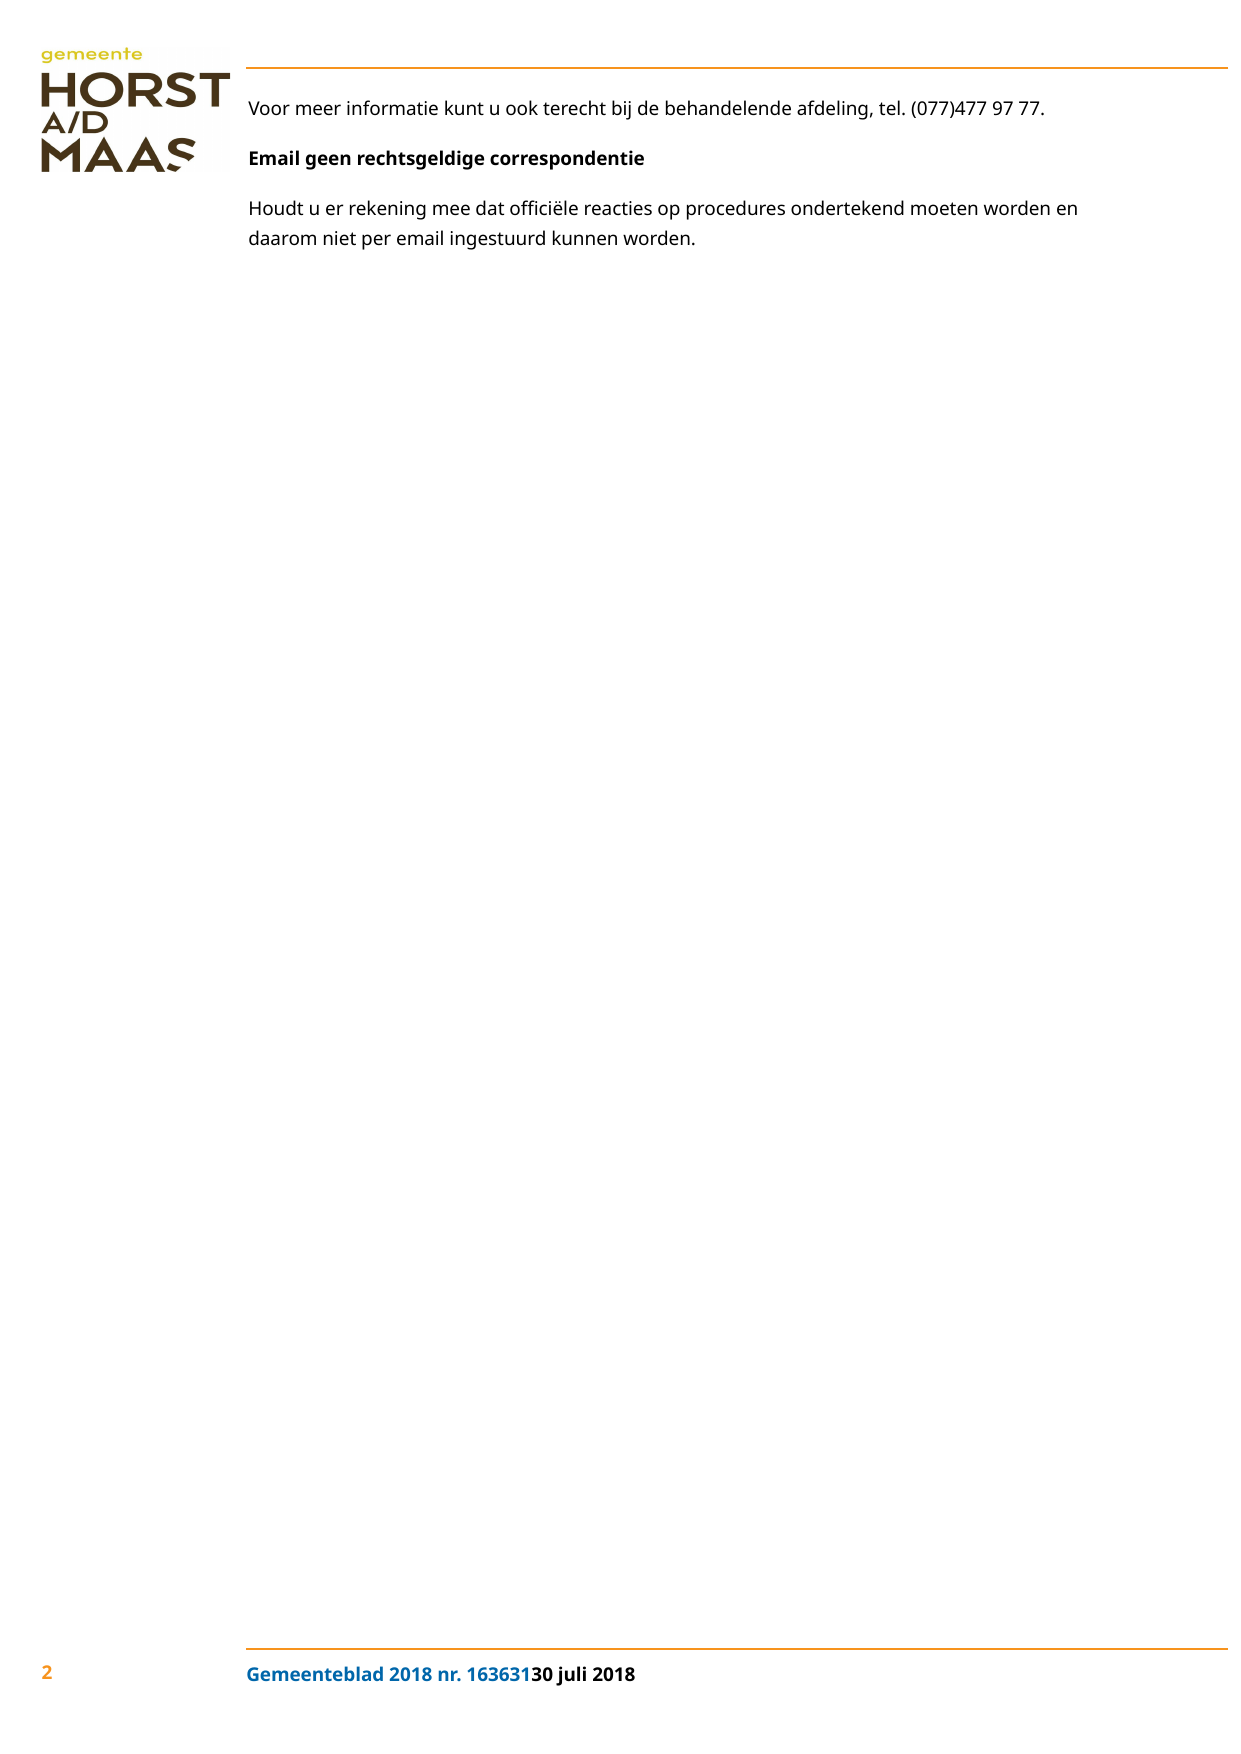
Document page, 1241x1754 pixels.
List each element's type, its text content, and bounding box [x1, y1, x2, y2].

text Email geen rechtsgeldige correspondentie [248, 145, 1152, 171]
text Houdt u er rekening mee dat officiële reacties op procedures ondertekend moeten worden en daarom niet per email ingestuurd kunnen worden. [248, 196, 1152, 251]
picture [41, 47, 231, 172]
text Voor meer informatie kunt u ook terecht bij de behandelende afdeling, tel. (077)477 97 77. [248, 95, 1152, 121]
